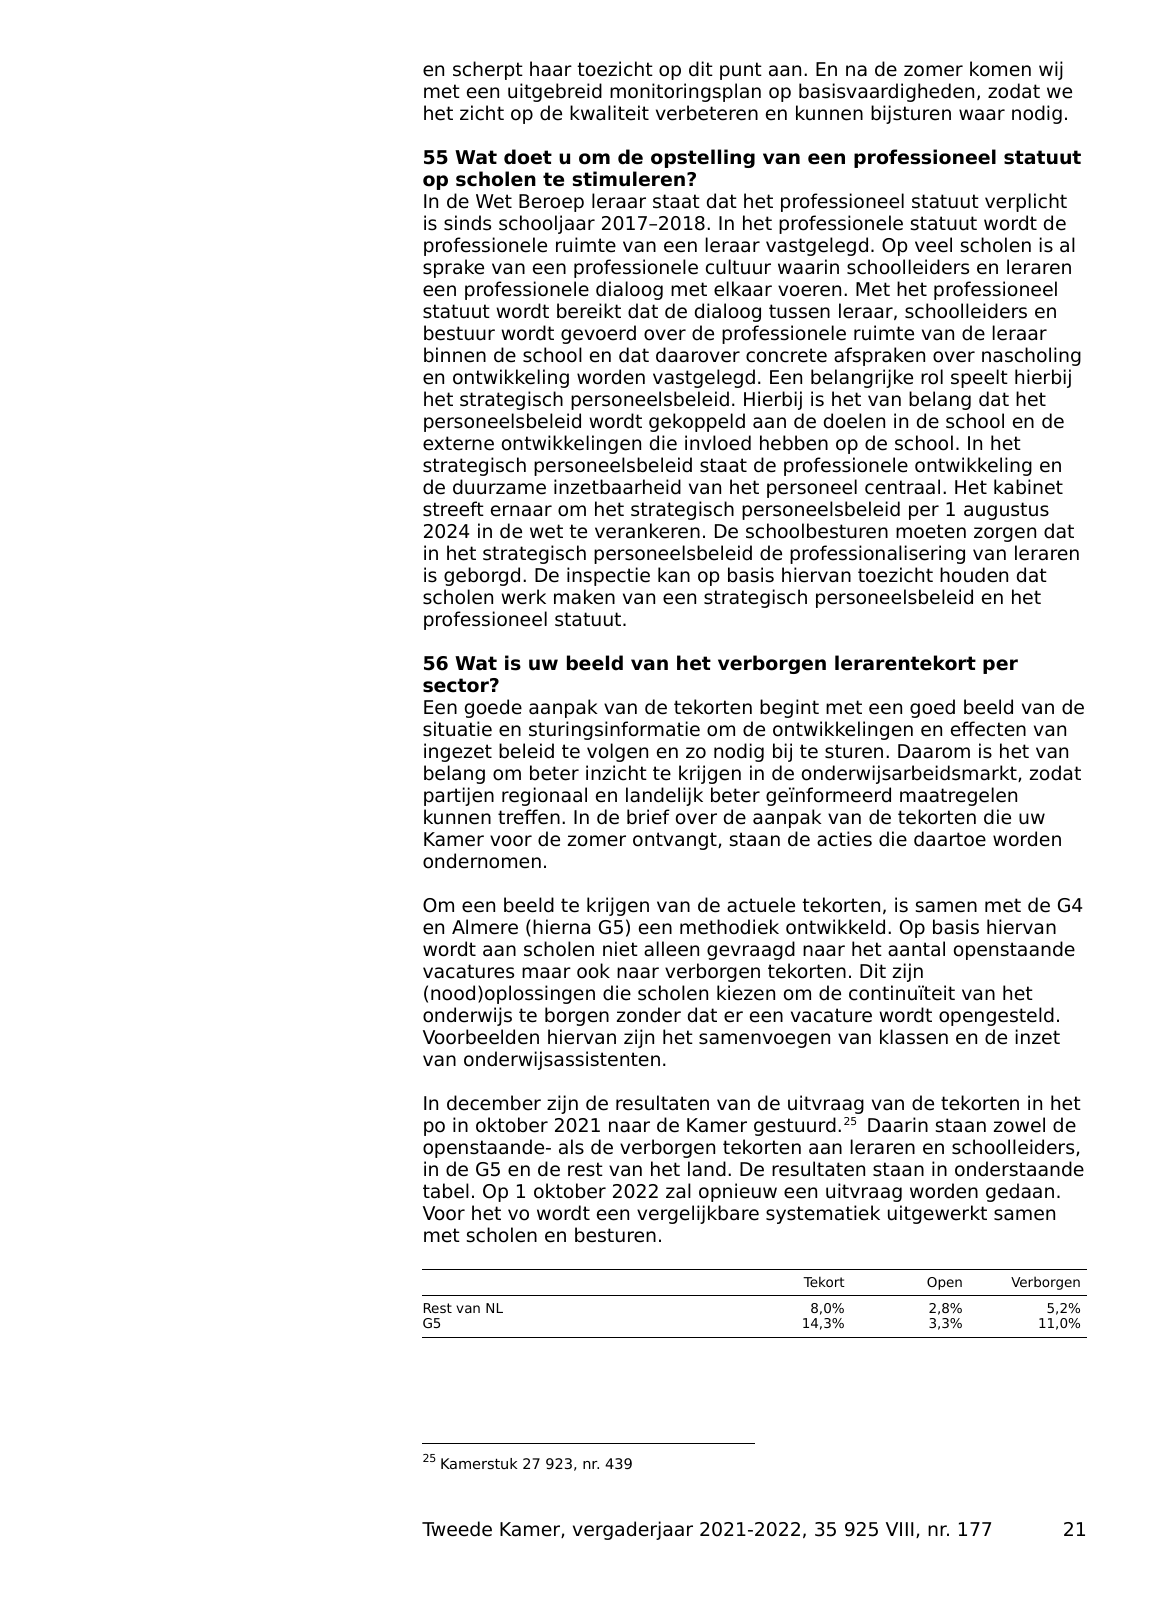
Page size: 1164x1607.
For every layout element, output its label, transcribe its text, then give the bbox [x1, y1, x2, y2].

table_cell 3,3% [850, 1316, 968, 1337]
text 55 Wat doet u om de opstelling van een professioneel statuut op scholen te stimuleren? [422, 147, 1087, 191]
text Om een beeld te krijgen van de actuele tekorten, is samen met de G4 en Almere (hierna G5) een methodiek ontwikkeld. Op basis hiervan wordt aan scholen niet alleen gevraagd naar het aantal openstaande vacatures maar ook naar verborgen tekorten. Dit zijn (nood)oplossingen die scholen kiezen om de continuïteit van het onderwijs te borgen zonder dat er een vacature wordt opengesteld. Voorbeelden hiervan zijn het samenvoegen van klassen en de inzet van onderwijsassistenten. [422, 895, 1087, 1071]
table_cell G5 [422, 1316, 732, 1337]
text en scherpt haar toezicht op dit punt aan. En na de zomer komen wij met een uitgebreid monitoringsplan op basisvaardigheden, zodat we het zicht op de kwaliteit verbeteren en kunnen bijsturen waar nodig. [422, 59, 1087, 125]
text 56 Wat is uw beeld van het verborgen lerarentekort per sector? [422, 653, 1087, 697]
text Een goede aanpak van de tekorten begint met een goed beeld van de situatie en sturingsinformatie om de ontwikkelingen en effecten van ingezet beleid te volgen en zo nodig bij te sturen. Daarom is het van belang om beter inzicht te krijgen in de onderwijsarbeidsmarkt, zodat partijen regionaal en landelijk beter geïnformeerd maatregelen kunnen treffen. In de brief over de aanpak van de tekorten die uw Kamer voor de zomer ontvangt, staan de acties die daartoe worden ondernomen. [422, 697, 1087, 873]
table_cell 11,0% [969, 1316, 1087, 1337]
table_header Verborgen [969, 1270, 1087, 1295]
table_cell 2,8% [850, 1296, 968, 1316]
table_header Open [850, 1270, 968, 1295]
table_cell 8,0% [732, 1296, 850, 1316]
text Kamerstuk 27 923, nr. 439 [422, 1452, 1087, 1474]
text In december zijn de resultaten van de uitvraag van de tekorten in het po in oktober 2021 naar de Kamer gestuurd. Daarin staan zowel de openstaande- als de verborgen tekorten aan leraren en schoolleiders, in de G5 en de rest van het land. De resultaten staan in onderstaande tabel. Op 1 oktober 2022 zal opnieuw een uitvraag worden gedaan. Voor het vo wordt een vergelijkbare systematiek uitgewerkt samen met scholen en besturen. [422, 1093, 1087, 1247]
table_cell 5,2% [969, 1296, 1087, 1316]
table_header Tekort [732, 1270, 850, 1295]
table_cell Rest van NL [422, 1296, 732, 1316]
table_header [422, 1270, 732, 1295]
text In de Wet Beroep leraar staat dat het professioneel statuut verplicht is sinds schooljaar 2017–2018. In het professionele statuut wordt de professionele ruimte van een leraar vastgelegd. Op veel scholen is al sprake van een professionele cultuur waarin schoolleiders en leraren een professionele dialoog met elkaar voeren. Met het professioneel statuut wordt bereikt dat de dialoog tussen leraar, schoolleiders en bestuur wordt gevoerd over de professionele ruimte van de leraar binnen de school en dat daarover concrete afspraken over nascholing en ontwikkeling worden vastgelegd. Een belangrijke rol speelt hierbij het strategisch personeelsbeleid. Hierbij is het van belang dat het personeelsbeleid wordt gekoppeld aan de doelen in de school en de externe ontwikkelingen die invloed hebben op de school. In het strategisch personeelsbeleid staat de professionele ontwikkeling en de duurzame inzetbaarheid van het personeel centraal. Het kabinet streeft ernaar om het strategisch personeelsbeleid per 1 augustus 2024 in de wet te verankeren. De schoolbesturen moeten zorgen dat in het strategisch personeelsbeleid de professionalisering van leraren is geborgd. De inspectie kan op basis hiervan toezicht houden dat scholen werk maken van een strategisch personeelsbeleid en het professioneel statuut. [422, 191, 1087, 631]
table_cell 14,3% [732, 1316, 850, 1337]
